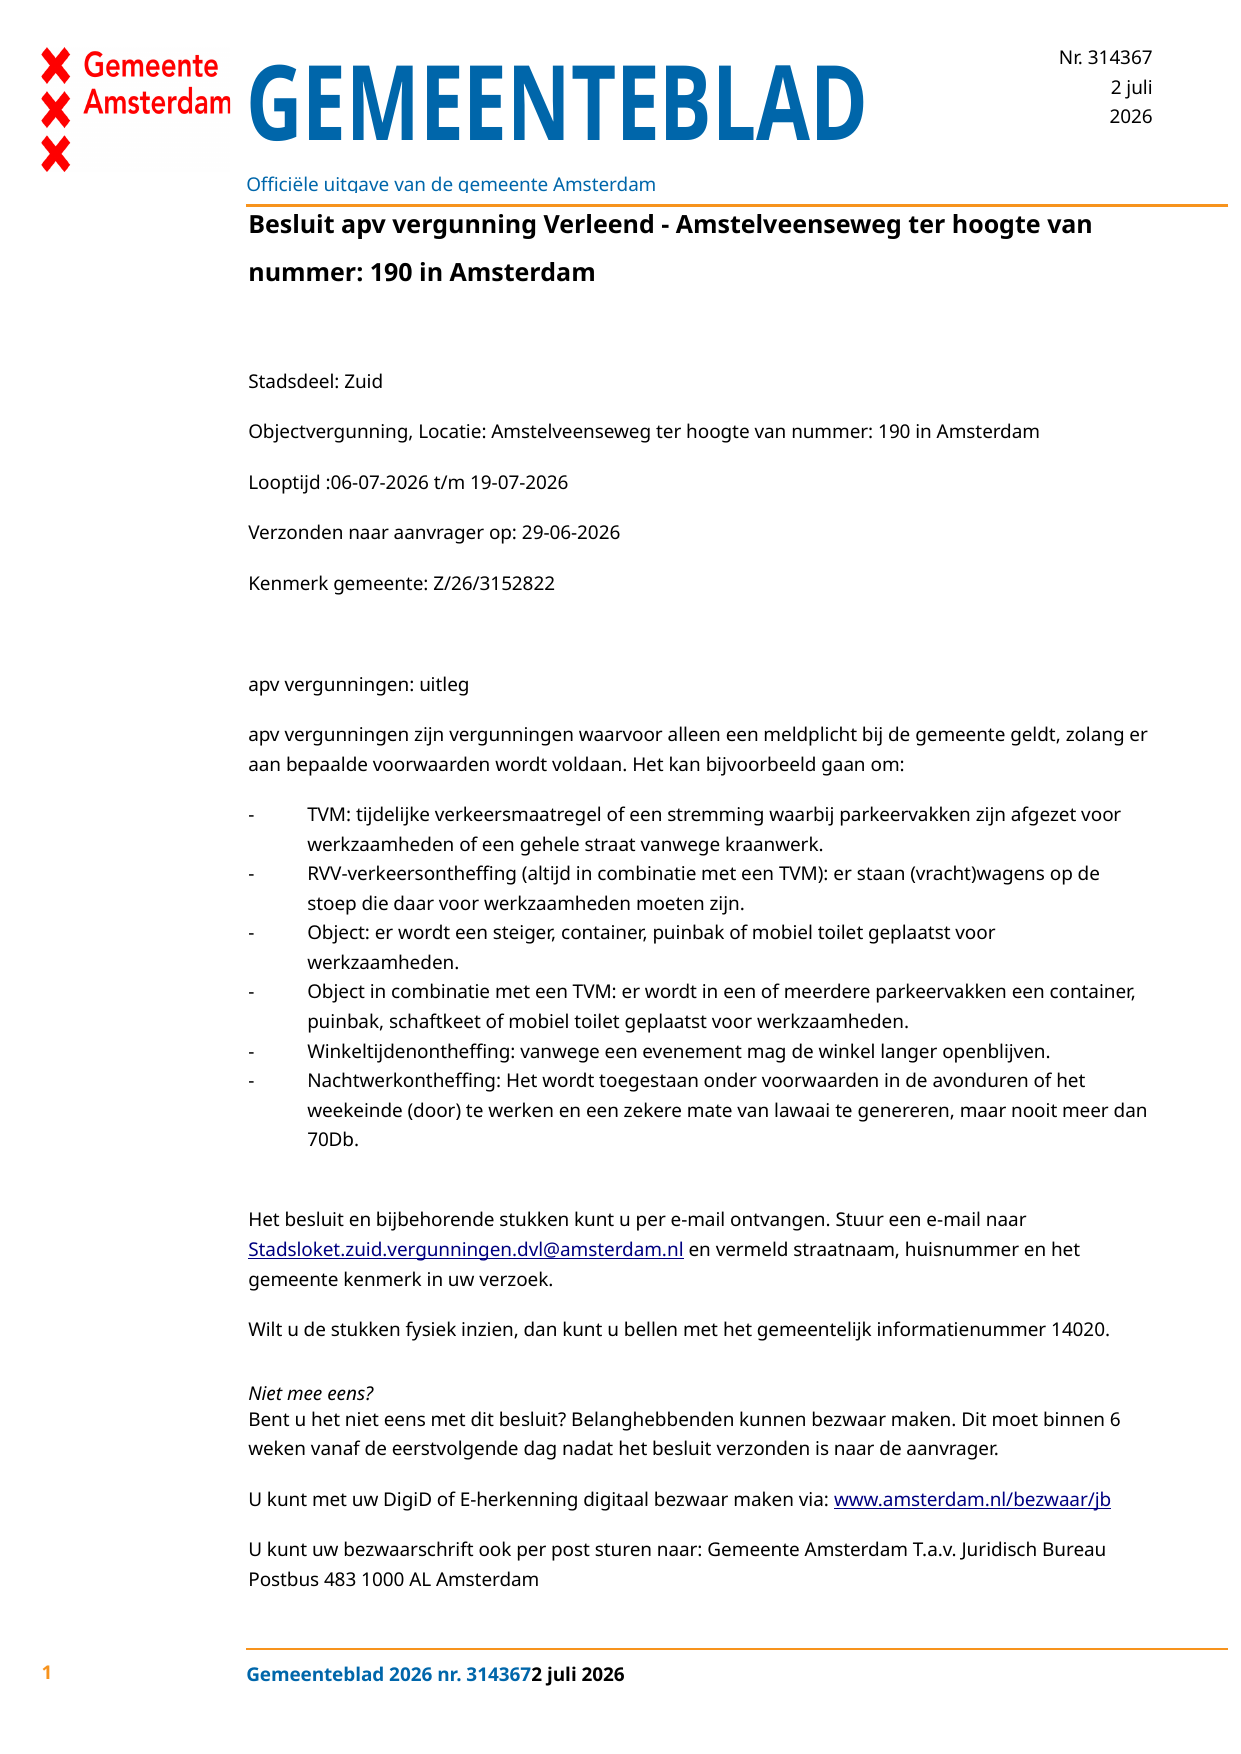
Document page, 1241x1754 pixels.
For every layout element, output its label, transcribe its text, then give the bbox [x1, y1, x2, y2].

text Het besluit en bijbehorende stukken kunt u per e-mail ontvangen. Stuur een e-mail naar Stadsloket.zuid.vergunningen.dvl@amsterdam.nl en vermeld straatnaam, huisnummer en het gemeente kenmerk in uw verzoek. [248, 1207, 1152, 1292]
text Wilt u de stukken fysiek inzien, dan kunt u bellen met het gemeentelijk informatienummer 14020. [248, 1316, 1152, 1342]
text U kunt met uw DigiD of E-herkenning digitaal bezwaar maken via: www.amsterdam.nl/bezwaar/jb [248, 1486, 1152, 1512]
text Stadsdeel: Zuid [248, 368, 1152, 394]
text apv vergunningen zijn vergunningen waarvoor alleen een meldplicht bij de gemeente geldt, zolang er aan bepaalde voorwaarden wordt voldaan. Het kan bijvoorbeeld gaan om: [248, 721, 1152, 777]
text U kunt uw bezwaarschrift ook per post sturen naar: Gemeente Amsterdam T.a.v. Juridisch Bureau Postbus 483 1000 AL Amsterdam [248, 1536, 1152, 1592]
list Nachtwerkontheffing: Het wordt toegestaan onder voorwaarden in de avonduren of het weekeinde (door) te werken en een zekere mate van lawaai te genereren, maar nooit meer dan 70Db. [248, 1067, 1152, 1152]
text Looptijd :06-07-2026 t/m 19-07-2026 [248, 469, 1152, 495]
list Winkeltijdenontheffing: vanwege een evenement mag de winkel langer openblijven. [248, 1038, 1152, 1064]
text Niet mee eens? [248, 1380, 1152, 1406]
list Object in combinatie met een TVM: er wordt in een of meerdere parkeervakken een container, puinbak, schaftkeet of mobiel toilet geplaatst voor werkzaamheden. [248, 979, 1152, 1034]
picture [41, 47, 231, 172]
text Objectvergunning, Locatie: Amstelveenseweg ter hoogte van nummer: 190 in Amsterdam [248, 419, 1152, 444]
list Object: er wordt een steiger, container, puinbak of mobiel toilet geplaatst voor werkzaamheden. [248, 919, 1152, 975]
list RVV-verkeersontheffing (altijd in combinatie met een TVM): er staan (vracht)wagens op de stoep die daar voor werkzaamheden moeten zijn. [248, 860, 1152, 916]
list TVM: tijdelijke verkeersmaatregel of een stremming waarbij parkeervakken zijn afgezet voor werkzaamheden of een gehele straat vanwege kraanwerk. [248, 801, 1152, 857]
text Kenmerk gemeente: Z/26/3152822 [248, 570, 1152, 596]
text Besluit apv vergunning Verleend - Amstelveenseweg ter hoogte van nummer: 190 in Amsterdam [248, 207, 1152, 288]
text Bent u het niet eens met dit besluit? Belanghebbenden kunnen bezwaar maken. Dit moet binnen 6 weken vanaf de eerstvolgende dag nadat het besluit verzonden is naar de aanvrager. [248, 1406, 1152, 1461]
text Verzonden naar aanvrager op: 29-06-2026 [248, 519, 1152, 545]
text apv vergunningen: uitleg [248, 671, 1152, 697]
